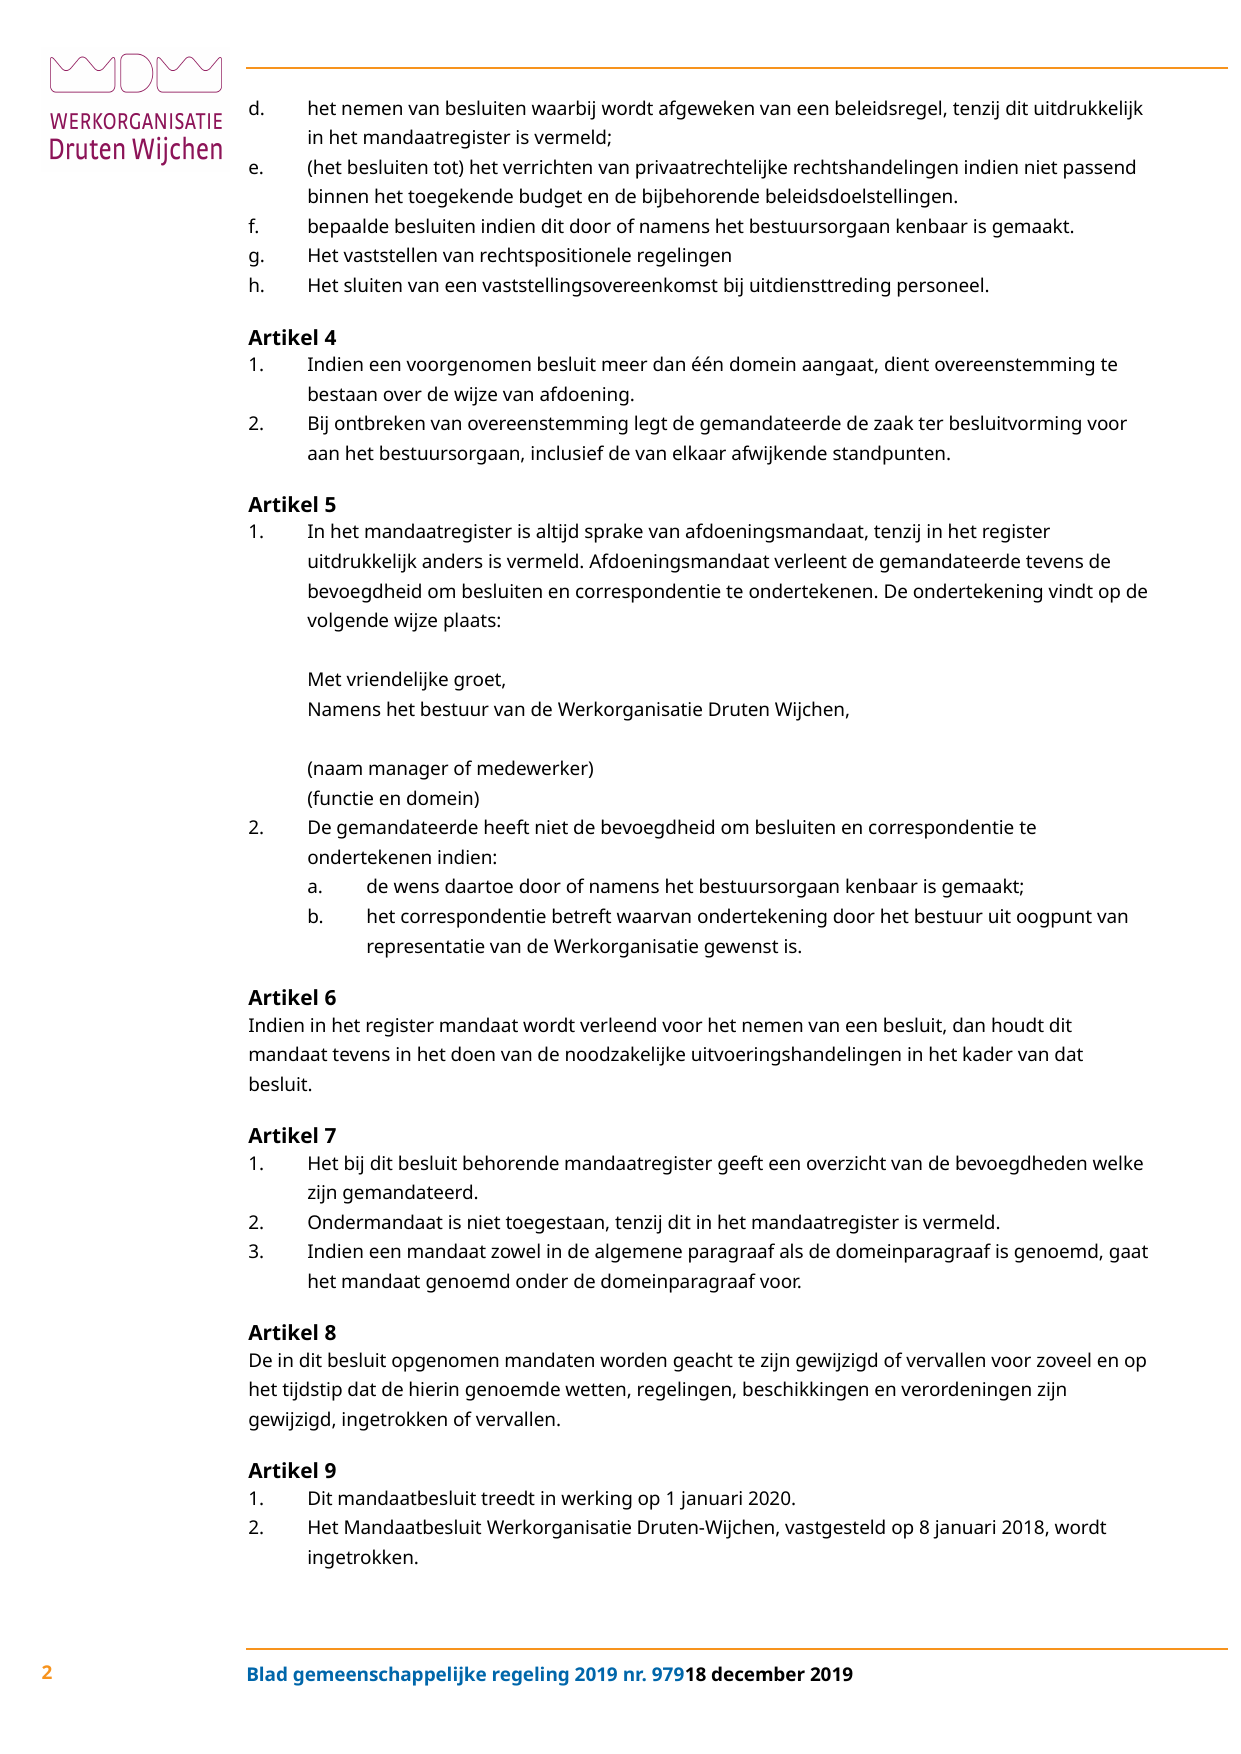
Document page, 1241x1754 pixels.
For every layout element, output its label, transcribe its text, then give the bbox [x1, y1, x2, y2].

text Artikel 5 [248, 490, 1152, 519]
text Artikel 4 [248, 323, 1152, 351]
list Ondermandaat is niet toegestaan, tenzij dit in het mandaatregister is vermeld. [248, 1209, 1152, 1235]
text Artikel 8 [248, 1318, 1152, 1347]
list Met vriendelijke groet, [248, 667, 1152, 692]
list De gemandateerde heeft niet de bevoegdheid om besluiten en correspondentie te ondertekenen indien: [248, 814, 1152, 870]
list Namens het bestuur van de Werkorganisatie Druten Wijchen, [248, 696, 1152, 722]
text De in dit besluit opgenomen mandaten worden geacht te zijn gewijzigd of vervallen voor zoveel en op het tijdstip dat de hierin genoemde wetten, regelingen, beschikkingen en verordeningen zijn gewijzigd, ingetrokken of vervallen. [248, 1347, 1152, 1432]
list (naam manager of medewerker) [248, 755, 1152, 781]
list de wens daartoe door of namens het bestuursorgaan kenbaar is gemaakt; [307, 874, 1152, 899]
list Het Mandaatbesluit Werkorganisatie Druten-Wijchen, vastgesteld op 8 januari 2018, wordt ingetrokken. [248, 1514, 1152, 1570]
list In het mandaatregister is altijd sprake van afdoeningsmandaat, tenzij in het register uitdrukkelijk anders is vermeld. Afdoeningsmandaat verleent de gemandateerde tevens de bevoegdheid om besluiten en correspondentie te ondertekenen. De ondertekening vindt op de volgende wijze plaats: [248, 519, 1152, 633]
list Het vaststellen van rechtspositionele regelingen [248, 243, 1152, 268]
list het correspondentie betreft waarvan ondertekening door het bestuur uit oogpunt van representatie van de Werkorganisatie gewenst is. [307, 903, 1152, 959]
list Bij ontbreken van overeenstemming legt de gemandateerde de zaak ter besluitvorming voor aan het bestuursorgaan, inclusief de van elkaar afwijkende standpunten. [248, 410, 1152, 466]
list Indien een voorgenomen besluit meer dan één domein aangaat, dient overeenstemming te bestaan over de wijze van afdoening. [248, 351, 1152, 406]
list het nemen van besluiten waarbij wordt afgeweken van een beleidsregel, tenzij dit uitdrukkelijk in het mandaatregister is vermeld; [248, 95, 1152, 150]
list Dit mandaatbesluit treedt in werking op 1 januari 2020. [248, 1485, 1152, 1511]
text Artikel 6 [248, 983, 1152, 1012]
picture [41, 47, 231, 172]
list Indien een mandaat zowel in de algemene paragraaf als de domeinparagraaf is genoemd, gaat het mandaat genoemd onder de domeinparagraaf voor. [248, 1238, 1152, 1294]
text Indien in het register mandaat wordt verleend voor het nemen van een besluit, dan houdt dit mandaat tevens in het doen van de noodzakelijke uitvoeringshandelingen in het kader van dat besluit. [248, 1012, 1152, 1097]
list (het besluiten tot) het verrichten van privaatrechtelijke rechtshandelingen indien niet passend binnen het toegekende budget en de bijbehorende beleidsdoelstellingen. [248, 154, 1152, 209]
list Het bij dit besluit behorende mandaatregister geeft een overzicht van de bevoegdheden welke zijn gemandateerd. [248, 1150, 1152, 1205]
list Het sluiten van een vaststellingsovereenkomst bij uitdiensttreding personeel. [248, 272, 1152, 298]
list bepaalde besluiten indien dit door of namens het bestuursorgaan kenbaar is gemaakt. [248, 213, 1152, 239]
list (functie en domein) [248, 785, 1152, 811]
text Artikel 9 [248, 1457, 1152, 1485]
text Artikel 7 [248, 1121, 1152, 1150]
